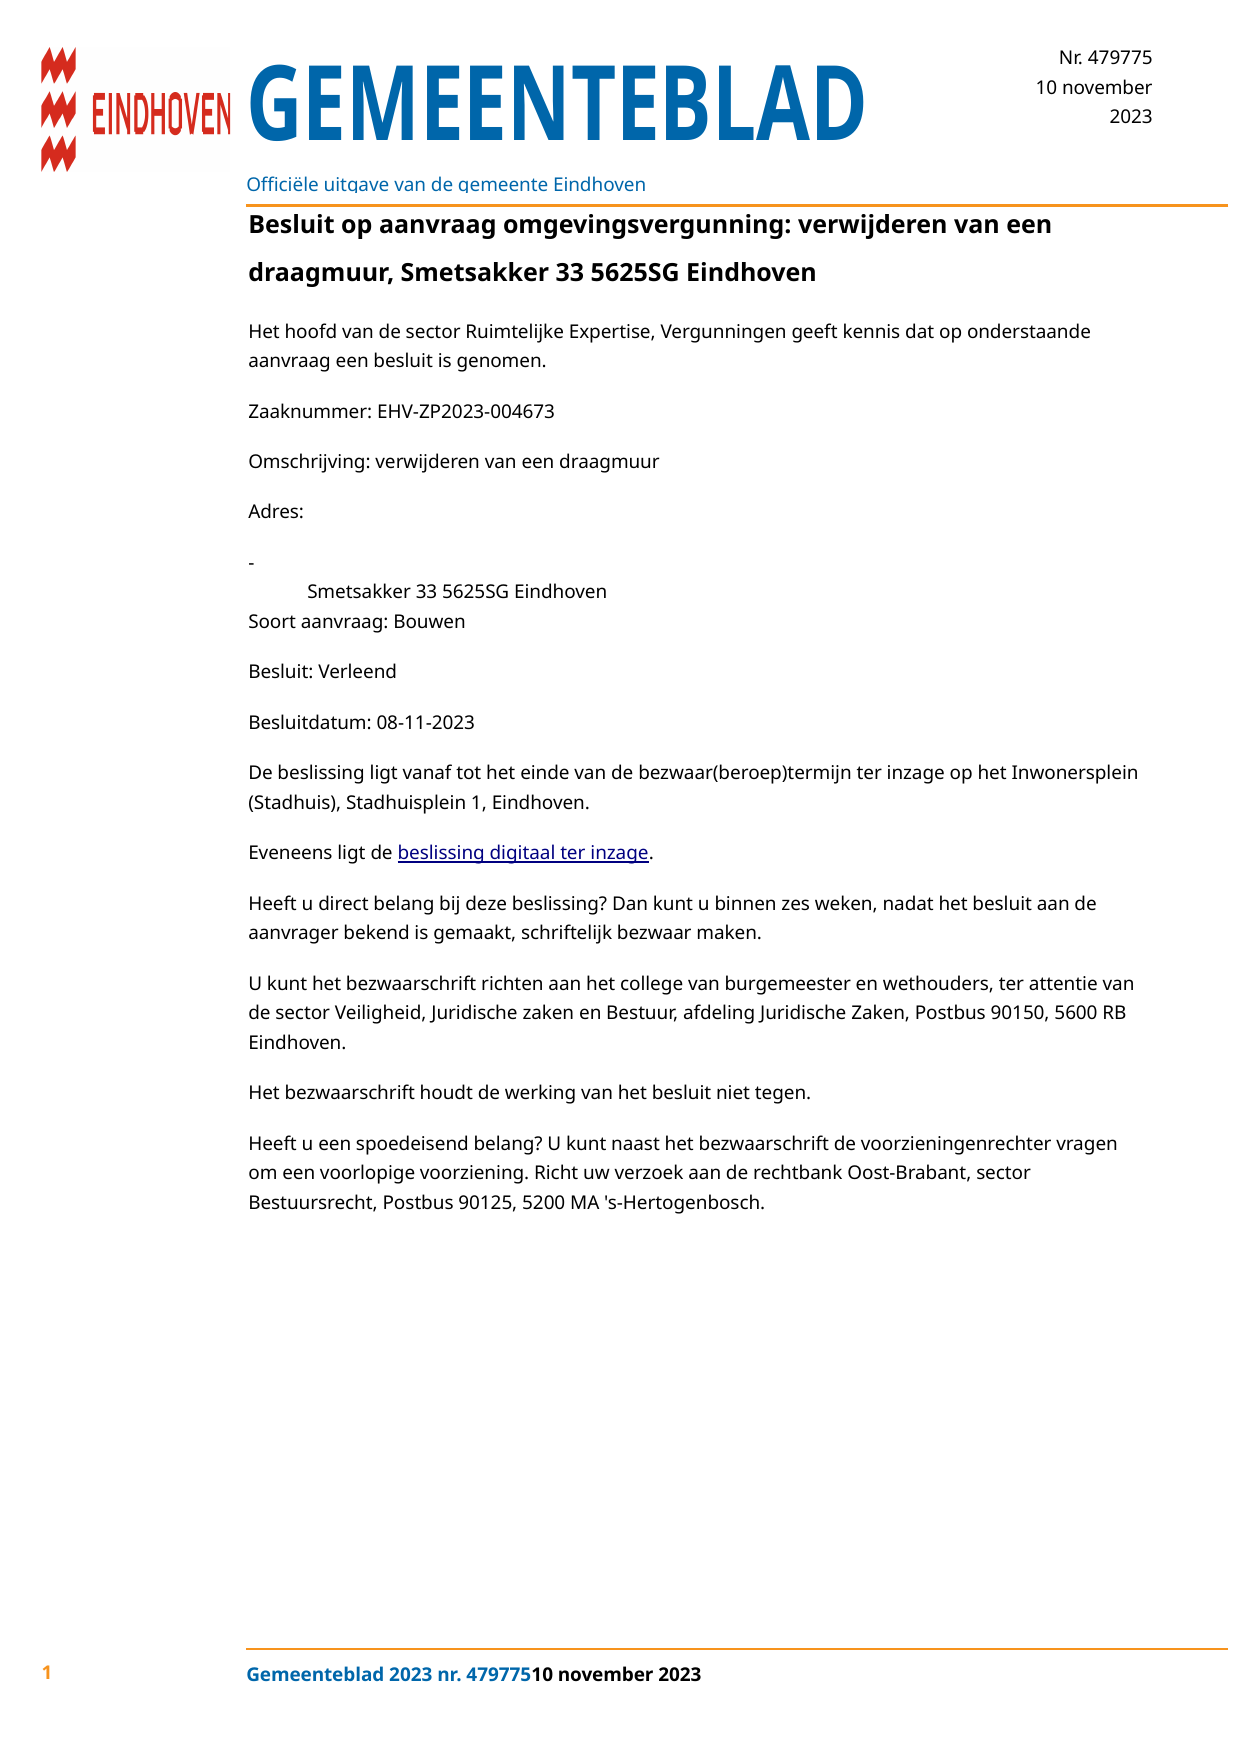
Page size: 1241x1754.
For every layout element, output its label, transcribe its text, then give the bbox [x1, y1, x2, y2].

text Besluitdatum: 08-11-2023 [248, 709, 1152, 735]
picture [41, 47, 231, 172]
text Adres: [248, 499, 1152, 524]
text Omschrijving: verwijderen van een draagmuur [248, 448, 1152, 474]
text Het hoofd van de sector Ruimtelijke Expertise, Vergunningen geeft kennis dat op onderstaande aanvraag een besluit is genomen. [248, 318, 1152, 373]
text Het bezwaarschrift houdt de werking van het besluit niet tegen. [248, 1079, 1152, 1105]
list Smetsakker 33 5625SG Eindhoven [248, 579, 1152, 604]
text Heeft u een spoedeisend belang? U kunt naast het bezwaarschrift de voorzieningenrechter vragen om een voorlopige voorziening. Richt uw verzoek aan de rechtbank Oost-Brabant, sector Bestuursrecht, Postbus 90125, 5200 MA 's-Hertogenbosch. [248, 1130, 1152, 1215]
text Soort aanvraag: Bouwen [248, 608, 1152, 634]
text Besluit: Verleend [248, 659, 1152, 684]
text U kunt het bezwaarschrift richten aan het college van burgemeester en wethouders, ter attentie van de sector Veiligheid, Juridische zaken en Bestuur, afdeling Juridische Zaken, Postbus 90150, 5600 RB Eindhoven. [248, 970, 1152, 1055]
text Heeft u direct belang bij deze beslissing? Dan kunt u binnen zes weken, nadat het besluit aan de aanvrager bekend is gemaakt, schriftelijk bezwaar maken. [248, 890, 1152, 945]
text De beslissing ligt vanaf tot het einde van de bezwaar(beroep)termijn ter inzage op het Inwonersplein (Stadhuis), Stadhuisplein 1, Eindhoven. [248, 759, 1152, 815]
text Eveneens ligt de beslissing digitaal ter inzage. [248, 839, 1152, 865]
text Zaaknummer: EHV-ZP2023-004673 [248, 398, 1152, 424]
text Besluit op aanvraag omgevingsvergunning: verwijderen van een draagmuur, Smetsakker 33 5625SG Eindhoven [248, 207, 1152, 288]
